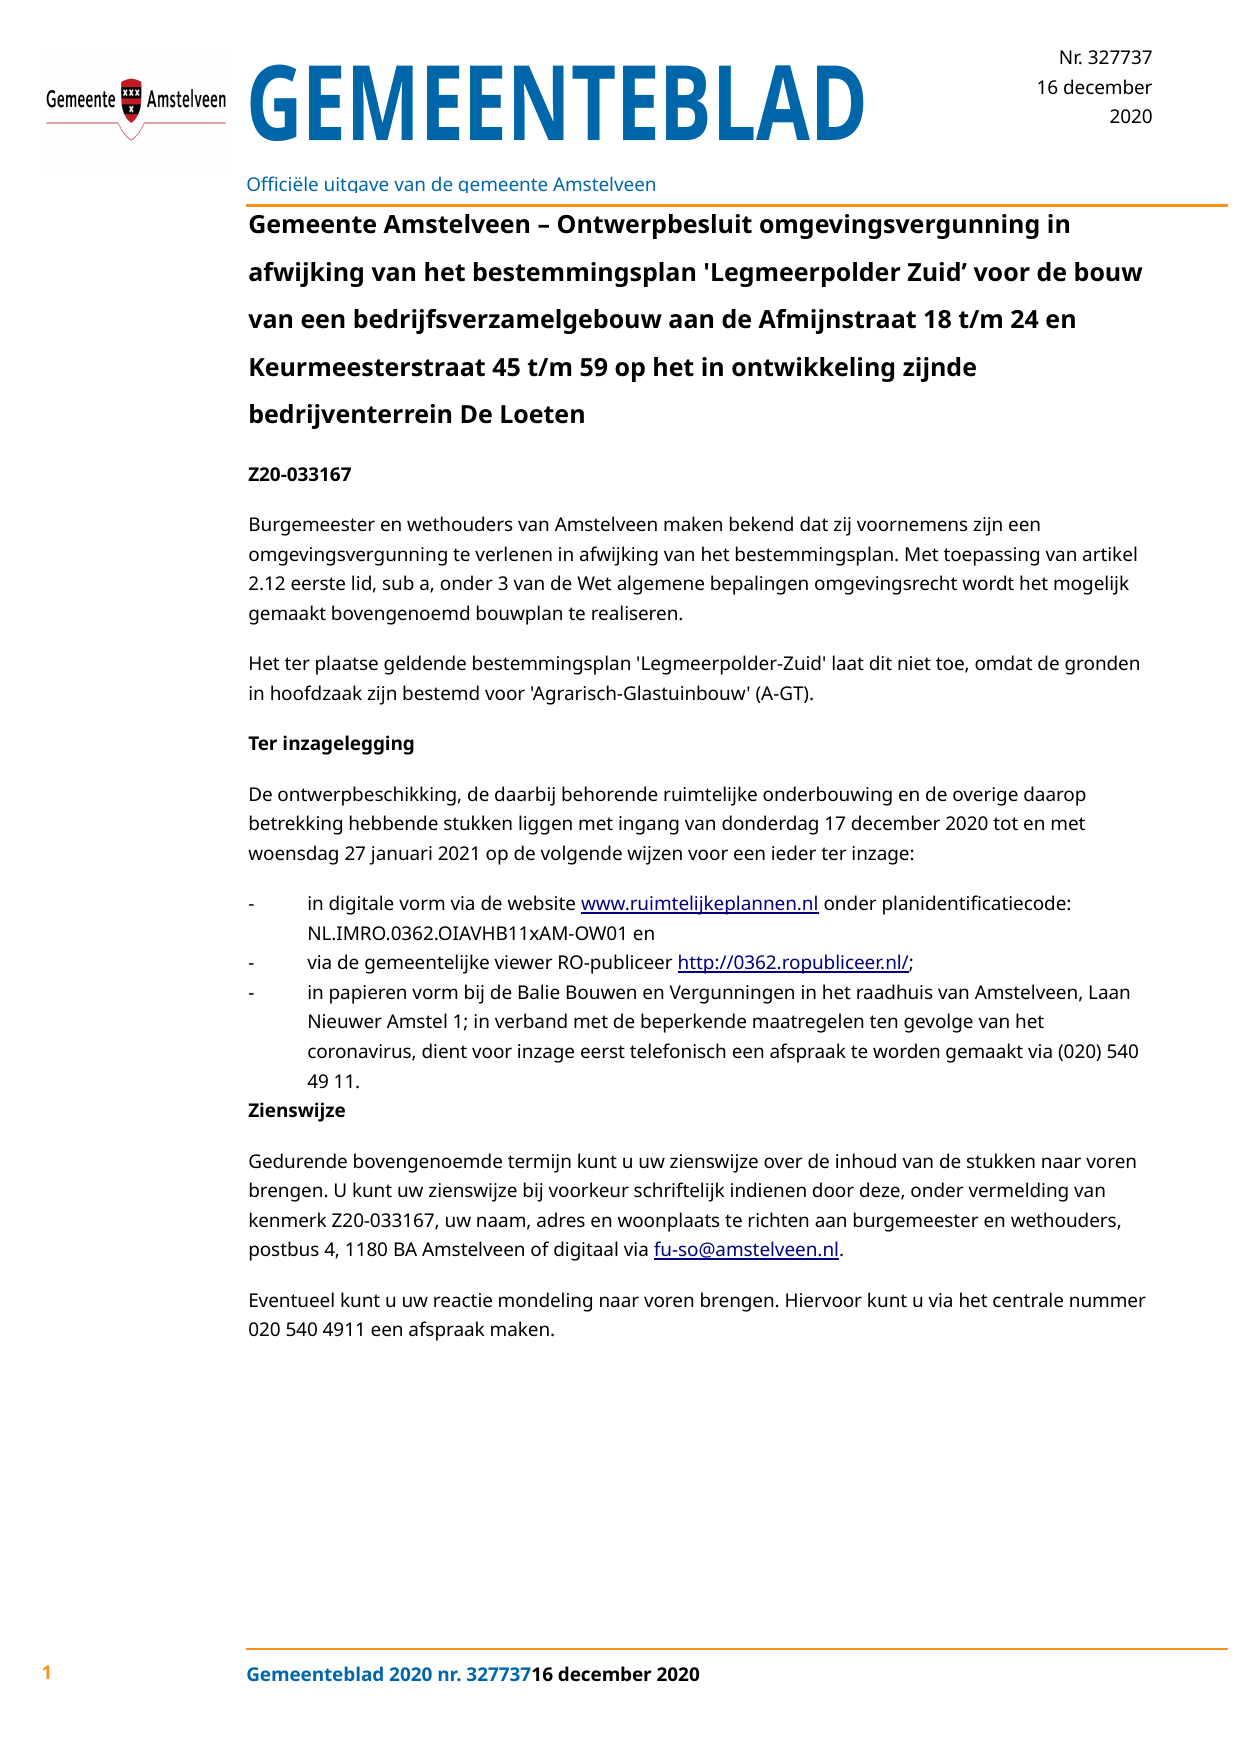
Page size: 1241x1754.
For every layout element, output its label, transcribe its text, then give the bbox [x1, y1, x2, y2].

text Burgemeester en wethouders van Amstelveen maken bekend dat zij voornemens zijn een omgevingsvergunning te verlenen in afwijking van het bestemmingsplan. Met toepassing van artikel 2.12 eerste lid, sub a, onder 3 van de Wet algemene bepalingen omgevingsrecht wordt het mogelijk gemaakt bovengenoemd bouwplan te realiseren. [248, 511, 1152, 626]
text Zienswijze [248, 1097, 1152, 1123]
text Z20-033167 [248, 461, 1152, 486]
text Ter inzagelegging [248, 730, 1152, 756]
text Het ter plaatse geldende bestemmingsplan 'Legmeerpolder-Zuid' laat dit niet toe, omdat de gronden in hoofdzaak zijn bestemd voor 'Agrarisch-Glastuinbouw' (A-GT). [248, 650, 1152, 706]
list via de gemeentelijke viewer RO-publiceer http://0362.ropubliceer.nl/; [248, 949, 1152, 975]
text Gemeente Amstelveen – Ontwerpbesluit omgevingsvergunning in afwijking van het bestemmingsplan 'Legmeerpolder Zuid’ voor de bouw van een bedrijfsverzamelgebouw aan de Afmijnstraat 18 t/m 24 en Keurmeesterstraat 45 t/m 59 op het in ontwikkeling zijnde bedrijventerrein De Loeten [248, 207, 1152, 431]
text Gedurende bovengenoemde termijn kunt u uw zienswijze over de inhoud van de stukken naar voren brengen. U kunt uw zienswijze bij voorkeur schriftelijk indienen door deze, onder vermelding van kenmerk Z20-033167, uw naam, adres en woonplaats te richten aan burgemeester en wethouders, postbus 4, 1180 BA Amstelveen of digitaal via fu-so@amstelveen.nl. [248, 1148, 1152, 1262]
text De ontwerpbeschikking, de daarbij behorende ruimtelijke onderbouwing en de overige daarop betrekking hebbende stukken liggen met ingang van donderdag 17 december 2020 tot en met woensdag 27 januari 2021 op de volgende wijzen voor een ieder ter inzage: [248, 781, 1152, 866]
list in digitale vorm via de website www.ruimtelijkeplannen.nl onder planidentificatiecode: NL.IMRO.0362.OIAVHB11xAM-OW01 en [248, 890, 1152, 946]
list in papieren vorm bij de Balie Bouwen en Vergunningen in het raadhuis van Amstelveen, Laan Nieuwer Amstel 1; in verband met de beperkende maatregelen ten gevolge van het coronavirus, dient voor inzage eerst telefonisch een afspraak te worden gemaakt via (020) 540 49 11. [248, 979, 1152, 1093]
picture [41, 47, 231, 172]
text Eventueel kunt u uw reactie mondeling naar voren brengen. Hiervoor kunt u via het centrale nummer 020 540 4911 een afspraak maken. [248, 1287, 1152, 1342]
